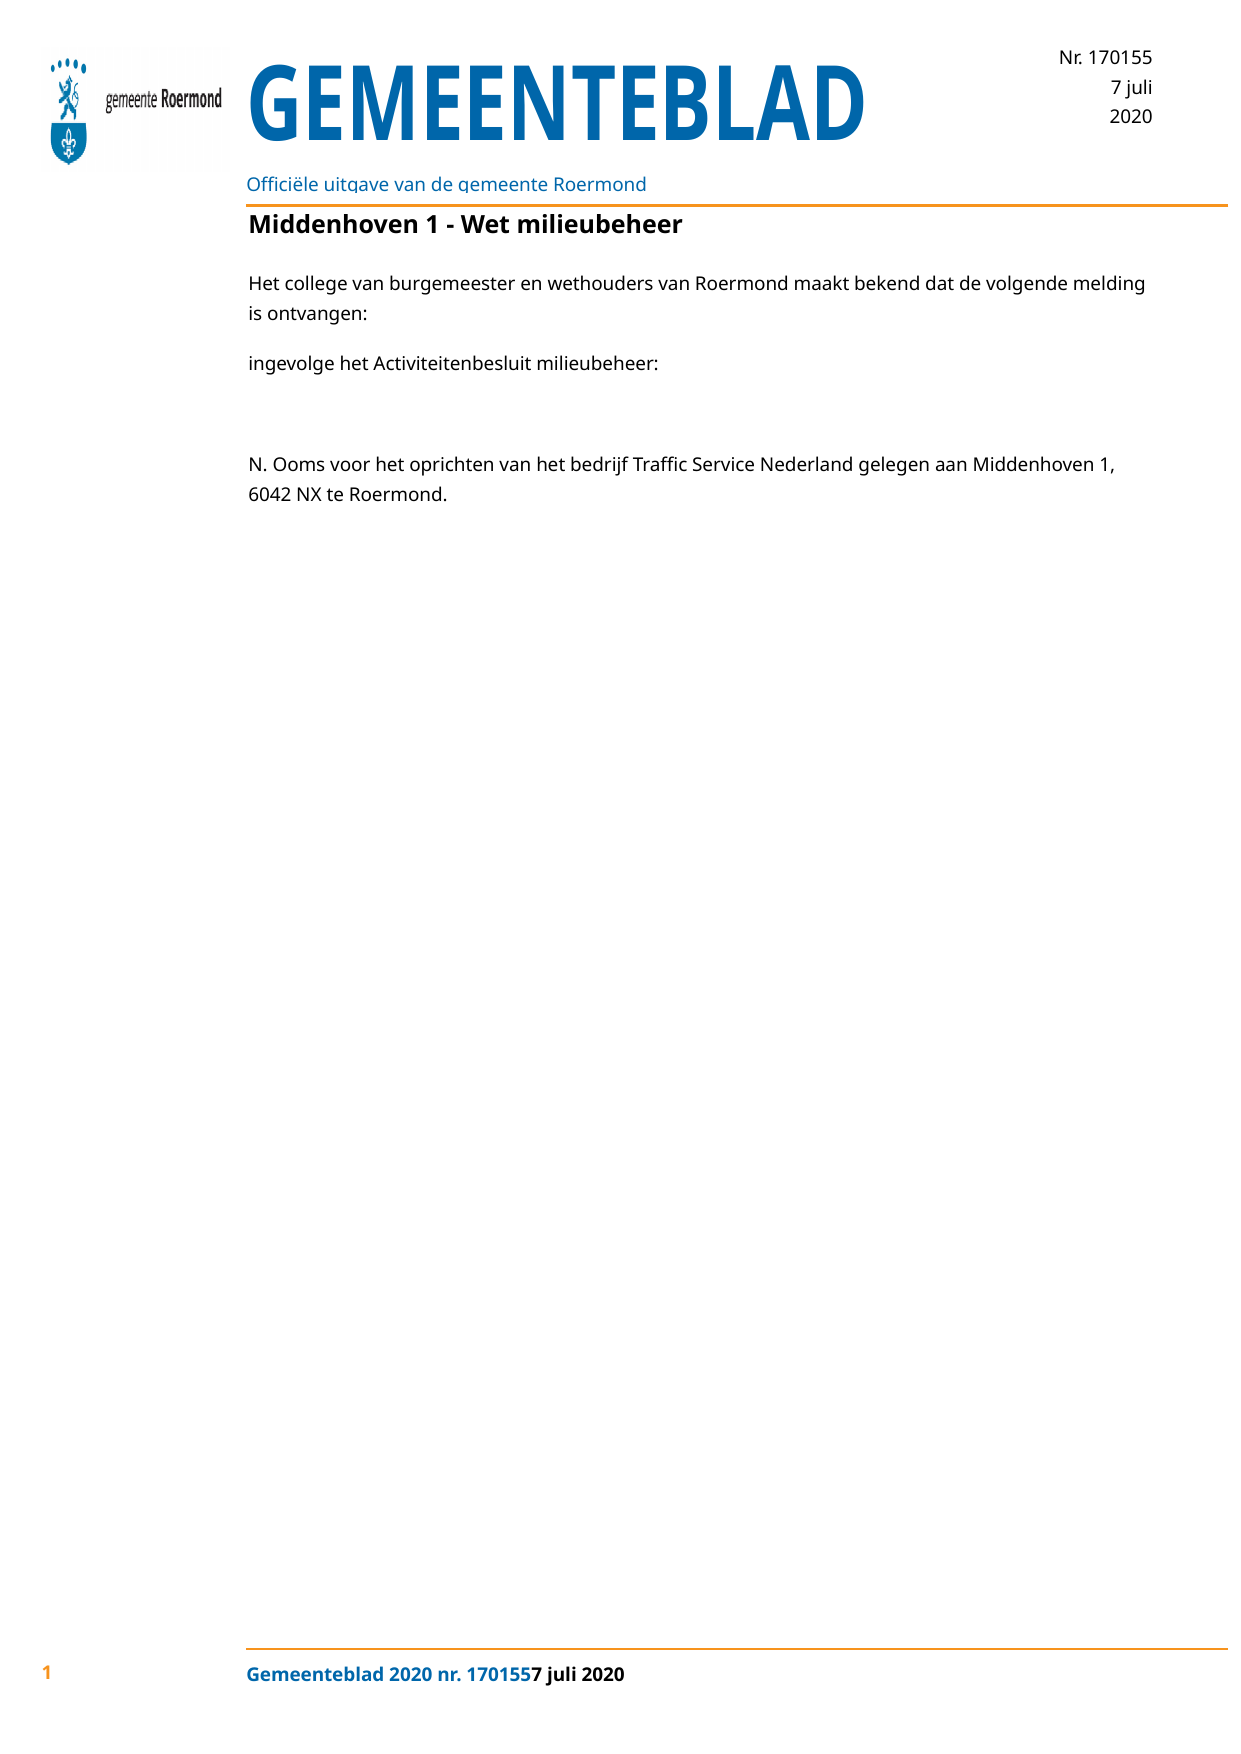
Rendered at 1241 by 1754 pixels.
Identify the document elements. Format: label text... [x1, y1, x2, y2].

text Het college van burgemeester en wethouders van Roermond maakt bekend dat de volgende melding is ontvangen: [248, 270, 1152, 326]
picture [41, 47, 231, 172]
text ingevolge het Activiteitenbesluit milieubeheer: [248, 350, 1152, 376]
text Middenhoven 1 - Wet milieubeheer [248, 207, 1152, 241]
text N. Ooms voor het oprichten van het bedrijf Traffic Service Nederland gelegen aan Middenhoven 1, 6042 NX te Roermond. [248, 451, 1152, 506]
